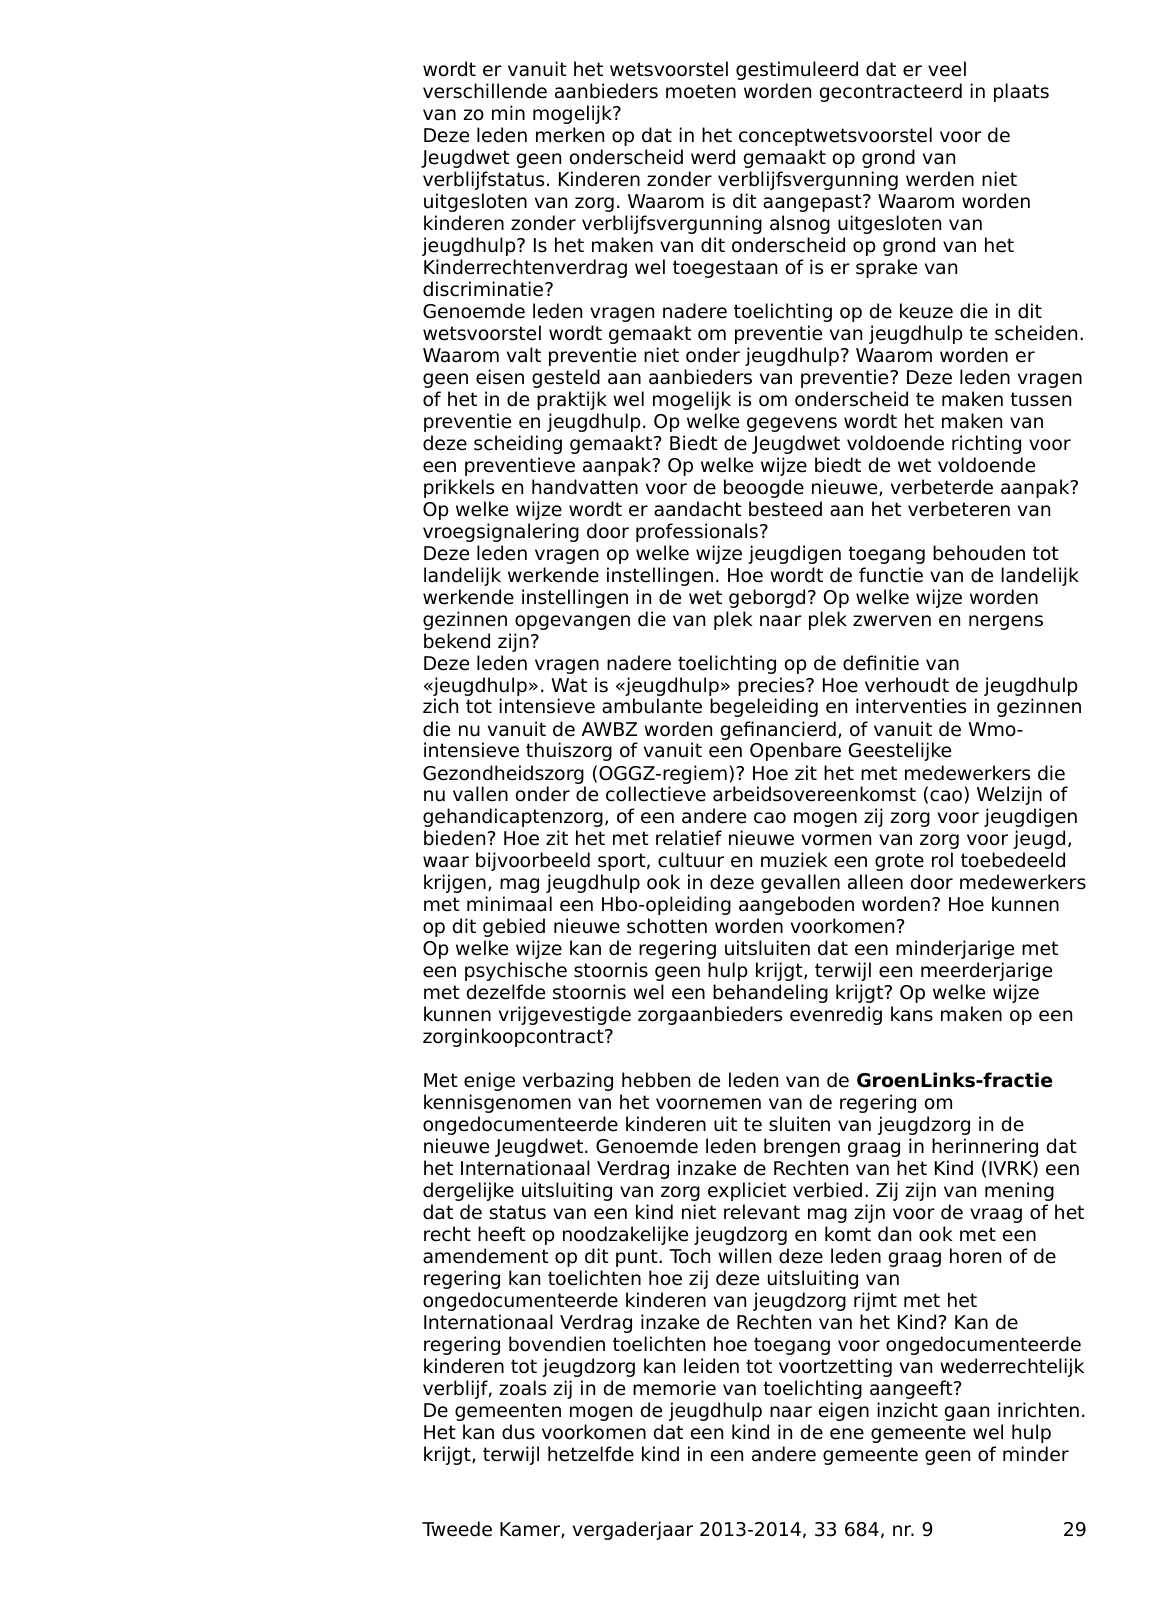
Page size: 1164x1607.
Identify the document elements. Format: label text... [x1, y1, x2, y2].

text Deze leden merken op dat in het conceptwetsvoorstel voor de Jeugdwet geen onderscheid werd gemaakt op grond van verblijfstatus. Kinderen zonder verblijfsvergunning werden niet uitgesloten van zorg. Waarom is dit aangepast? Waarom worden kinderen zonder verblijfsvergunning alsnog uitgesloten van jeugdhulp? Is het maken van dit onderscheid op grond van het Kinderrechtenverdrag wel toegestaan of is er sprake van discriminatie? [422, 125, 1087, 301]
text De gemeenten mogen de jeugdhulp naar eigen inzicht gaan inrichten. Het kan dus voorkomen dat een kind in de ene gemeente wel hulp krijgt, terwijl hetzelfde kind in een andere gemeente geen of minder [422, 1400, 1087, 1466]
text Deze leden vragen nadere toelichting op de definitie van «jeugdhulp». Wat is «jeugdhulp» precies? Hoe verhoudt de jeugdhulp zich tot intensieve ambulante begeleiding en interventies in gezinnen die nu vanuit de AWBZ worden gefinancierd, of vanuit de Wmo-intensieve thuiszorg of vanuit een Openbare Geestelijke Gezondheidszorg (OGGZ-regiem)? Hoe zit het met medewerkers die nu vallen onder de collectieve arbeidsovereenkomst (cao) Welzijn of gehandicaptenzorg, of een andere cao mogen zij zorg voor jeugdigen bieden? Hoe zit het met relatief nieuwe vormen van zorg voor jeugd, waar bijvoorbeeld sport, cultuur en muziek een grote rol toebedeeld krijgen, mag jeugdhulp ook in deze gevallen alleen door medewerkers met minimaal een Hbo-opleiding aangeboden worden? Hoe kunnen op dit gebied nieuwe schotten worden voorkomen? [422, 652, 1087, 938]
text Met enige verbazing hebben de leden van de GroenLinks-fractie kennisgenomen van het voornemen van de regering om ongedocumenteerde kinderen uit te sluiten van jeugdzorg in de nieuwe Jeugdwet. Genoemde leden brengen graag in herinnering dat het Internationaal Verdrag inzake de Rechten van het Kind (IVRK) een dergelijke uitsluiting van zorg expliciet verbied. Zij zijn van mening dat de status van een kind niet relevant mag zijn voor de vraag of het recht heeft op noodzakelijke jeugdzorg en komt dan ook met een amendement op dit punt. Toch willen deze leden graag horen of de regering kan toelichten hoe zij deze uitsluiting van ongedocumenteerde kinderen van jeugdzorg rijmt met het Internationaal Verdrag inzake de Rechten van het Kind? Kan de regering bovendien toelichten hoe toegang voor ongedocumenteerde kinderen tot jeugdzorg kan leiden tot voortzetting van wederrechtelijk verblijf, zoals zij in de memorie van toelichting aangeeft? [422, 1070, 1087, 1400]
text Genoemde leden vragen nadere toelichting op de keuze die in dit wetsvoorstel wordt gemaakt om preventie van jeugdhulp te scheiden. Waarom valt preventie niet onder jeugdhulp? Waarom worden er geen eisen gesteld aan aanbieders van preventie? Deze leden vragen of het in de praktijk wel mogelijk is om onderscheid te maken tussen preventie en jeugdhulp. Op welke gegevens wordt het maken van deze scheiding gemaakt? Biedt de Jeugdwet voldoende richting voor een preventieve aanpak? Op welke wijze biedt de wet voldoende prikkels en handvatten voor de beoogde nieuwe, verbeterde aanpak? Op welke wijze wordt er aandacht besteed aan het verbeteren van vroegsignalering door professionals? [422, 301, 1087, 543]
text Op welke wijze kan de regering uitsluiten dat een minderjarige met een psychische stoornis geen hulp krijgt, terwijl een meerderjarige met dezelfde stoornis wel een behandeling krijgt? Op welke wijze kunnen vrijgevestigde zorgaanbieders evenredig kans maken op een zorginkoopcontract? [422, 938, 1087, 1048]
text Deze leden vragen op welke wijze jeugdigen toegang behouden tot landelijk werkende instellingen. Hoe wordt de functie van de landelijk werkende instellingen in de wet geborgd? Op welke wijze worden gezinnen opgevangen die van plek naar plek zwerven en nergens bekend zijn? [422, 543, 1087, 652]
text wordt er vanuit het wetsvoorstel gestimuleerd dat er veel verschillende aanbieders moeten worden gecontracteerd in plaats van zo min mogelijk? [422, 59, 1087, 125]
